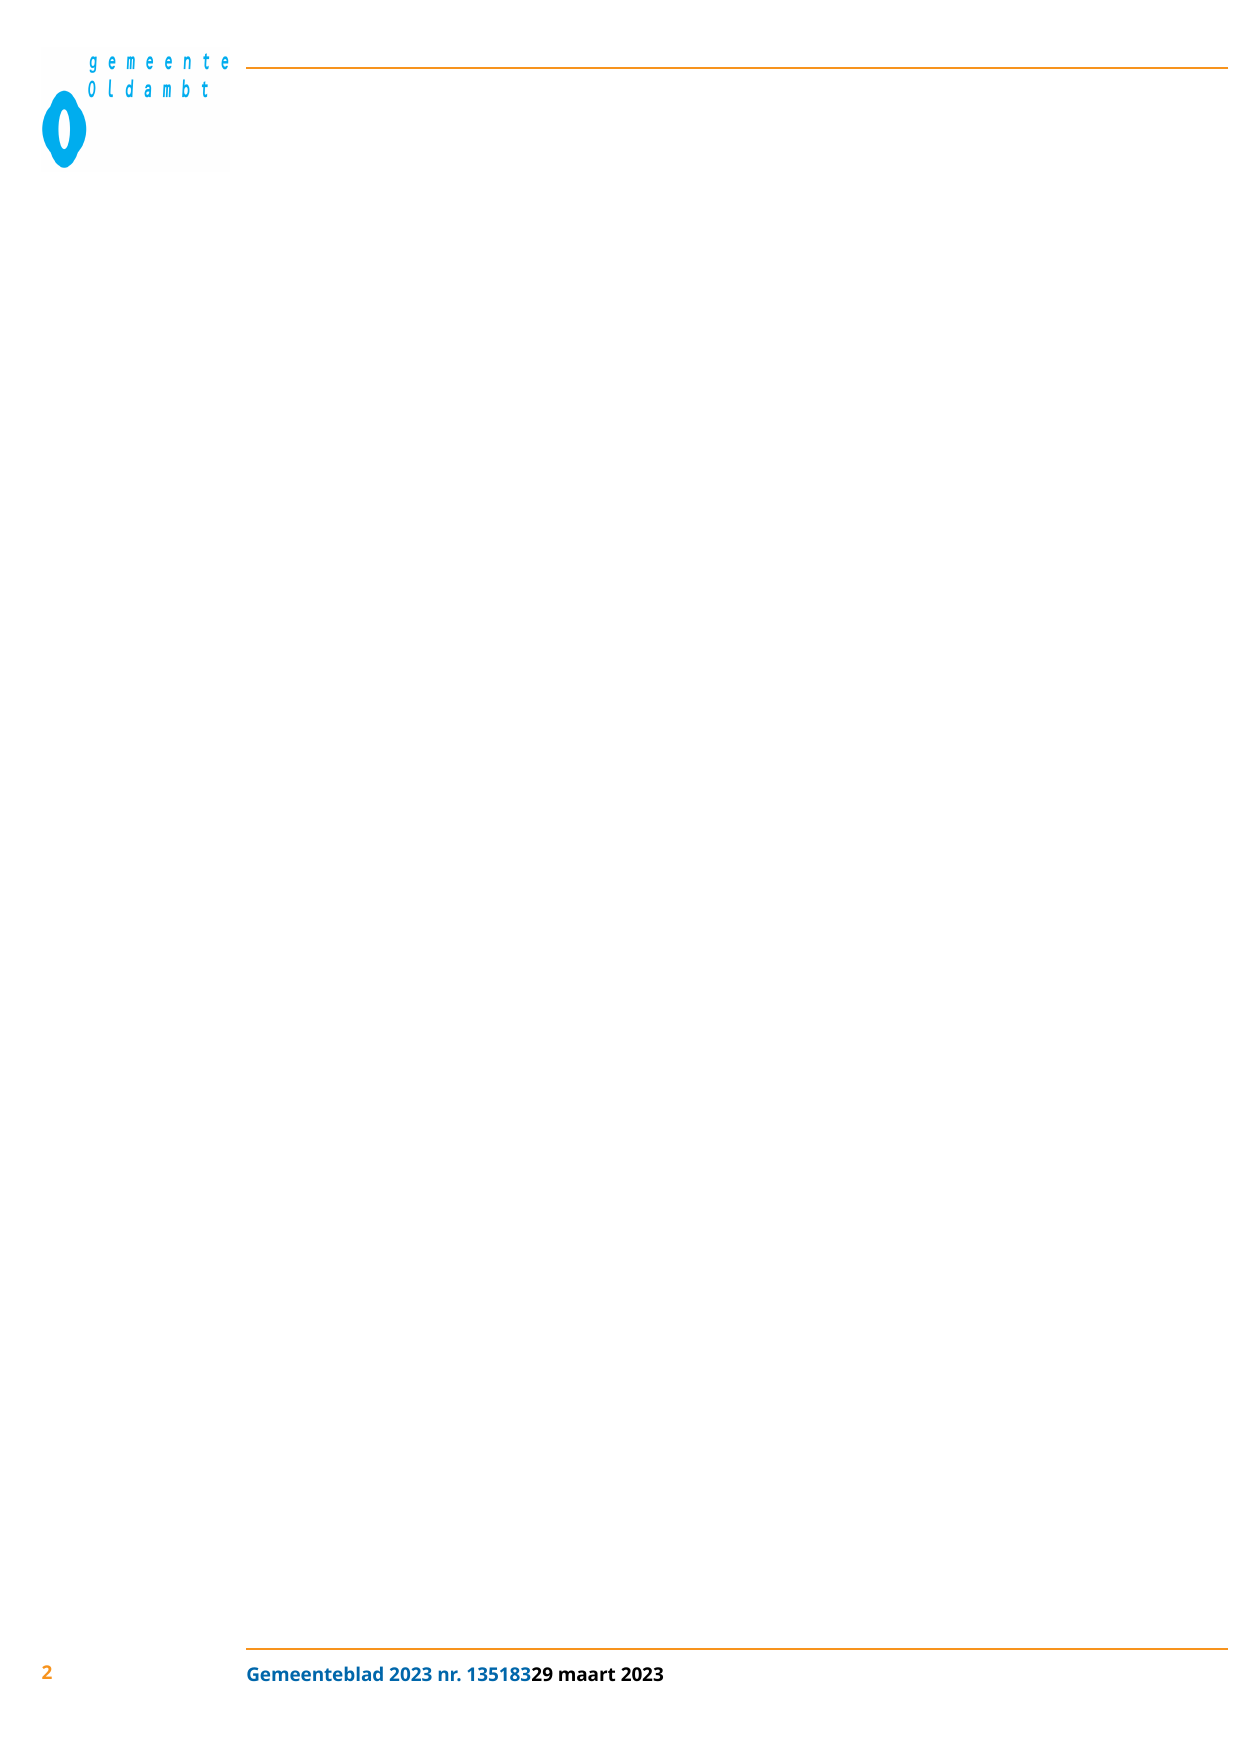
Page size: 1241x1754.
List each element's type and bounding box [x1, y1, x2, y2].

picture [41, 47, 231, 172]
